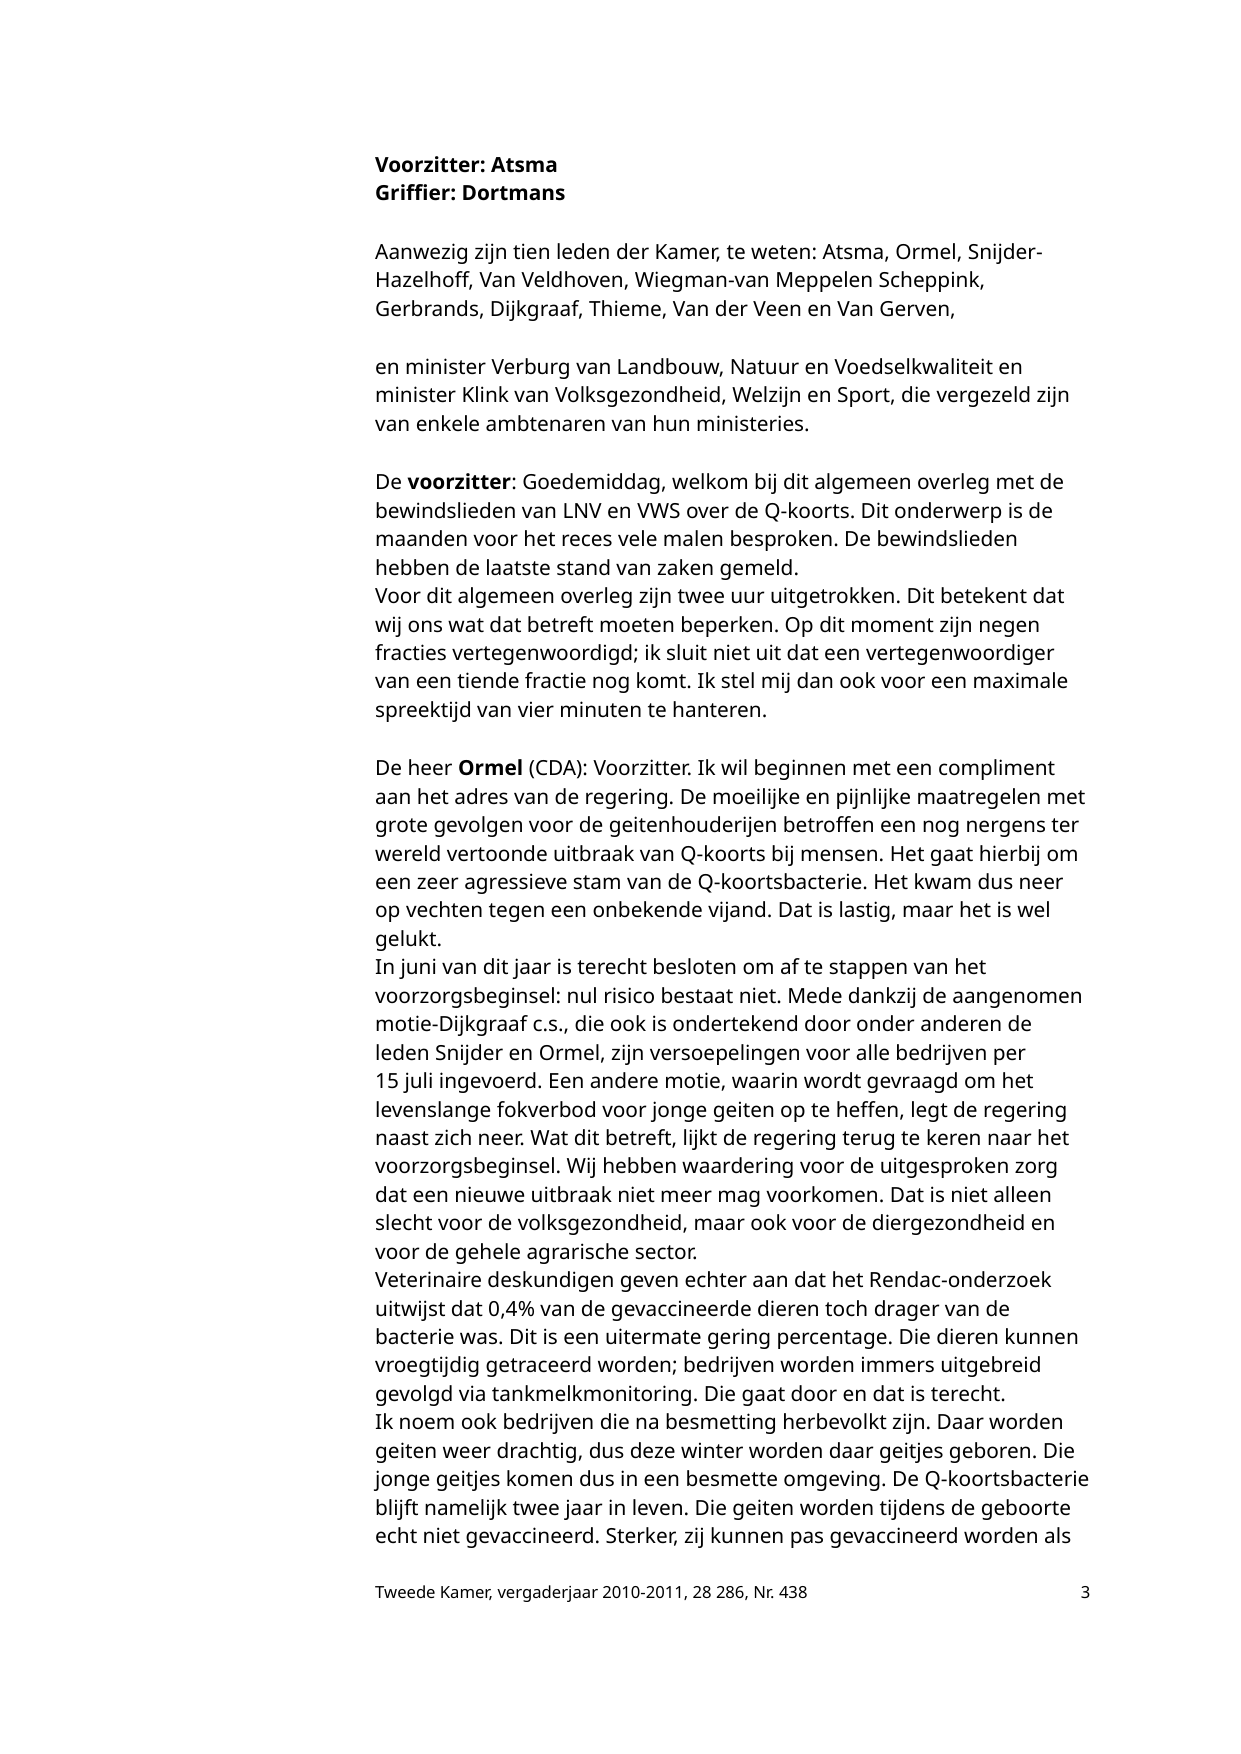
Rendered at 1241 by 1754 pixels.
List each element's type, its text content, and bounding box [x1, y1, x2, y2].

text Veterinaire deskundigen geven echter aan dat het Rendac-onderzoek uitwijst dat 0,4% van de gevaccineerde dieren toch drager van de bacterie was. Dit is een uitermate gering percentage. Die dieren kunnen vroegtijdig getraceerd worden; bedrijven worden immers uitgebreid gevolgd via tankmelkmonitoring. Die gaat door en dat is terecht. [375, 1265, 1090, 1407]
text Griffier: Dortmans [375, 178, 1090, 207]
text en minister Verburg van Landbouw, Natuur en Voedselkwaliteit en minister Klink van Volksgezondheid, Welzijn en Sport, die vergezeld zijn van enkele ambtenaren van hun ministeries. [375, 352, 1090, 437]
text Voor dit algemeen overleg zijn twee uur uitgetrokken. Dit betekent dat wij ons wat dat betreft moeten beperken. Op dit moment zijn negen fracties vertegenwoordigd; ik sluit niet uit dat een vertegenwoordiger van een tiende fractie nog komt. Ik stel mij dan ook voor een maximale spreektijd van vier minuten te hanteren. [375, 581, 1090, 723]
text De voorzitter: Goedemiddag, welkom bij dit algemeen overleg met de bewindslieden van LNV en VWS over de Q-koorts. Dit onderwerp is de maanden voor het reces vele malen besproken. De bewindslieden hebben de laatste stand van zaken gemeld. [375, 467, 1090, 581]
text Aanwezig zijn tien leden der Kamer, te weten: Atsma, Ormel, Snijder-Hazelhoff, Van Veldhoven, Wiegman-van Meppelen Scheppink, Gerbrands, Dijkgraaf, Thieme, Van der Veen en Van Gerven, [375, 237, 1090, 322]
text Voorzitter: Atsma [375, 150, 1090, 178]
text In juni van dit jaar is terecht besloten om af te stappen van het voorzorgsbeginsel: nul risico bestaat niet. Mede dankzij de aangenomen motie-Dijkgraaf c.s., die ook is ondertekend door onder anderen de leden Snijder en Ormel, zijn versoepelingen voor alle bedrijven per 15 juli ingevoerd. Een andere motie, waarin wordt gevraagd om het levenslange fokverbod voor jonge geiten op te heffen, legt de regering naast zich neer. Wat dit betreft, lijkt de regering terug te keren naar het voorzorgsbeginsel. Wij hebben waardering voor de uitgesproken zorg dat een nieuwe uitbraak niet meer mag voorkomen. Dat is niet alleen slecht voor de volksgezondheid, maar ook voor de diergezondheid en voor de gehele agrarische sector. [375, 952, 1090, 1265]
text De heer Ormel (CDA): Voorzitter. Ik wil beginnen met een compliment aan het adres van de regering. De moeilijke en pijnlijke maatregelen met grote gevolgen voor de geitenhouderijen betroffen een nog nergens ter wereld vertoonde uitbraak van Q-koorts bij mensen. Het gaat hierbij om een zeer agressieve stam van de Q-koortsbacterie. Het kwam dus neer op vechten tegen een onbekende vijand. Dat is lastig, maar het is wel gelukt. [375, 753, 1090, 952]
text Ik noem ook bedrijven die na besmetting herbevolkt zijn. Daar worden geiten weer drachtig, dus deze winter worden daar geitjes geboren. Die jonge geitjes komen dus in een besmette omgeving. De Q-koortsbacterie blijft namelijk twee jaar in leven. Die geiten worden tijdens de geboorte echt niet gevaccineerd. Sterker, zij kunnen pas gevaccineerd worden als [375, 1407, 1090, 1550]
